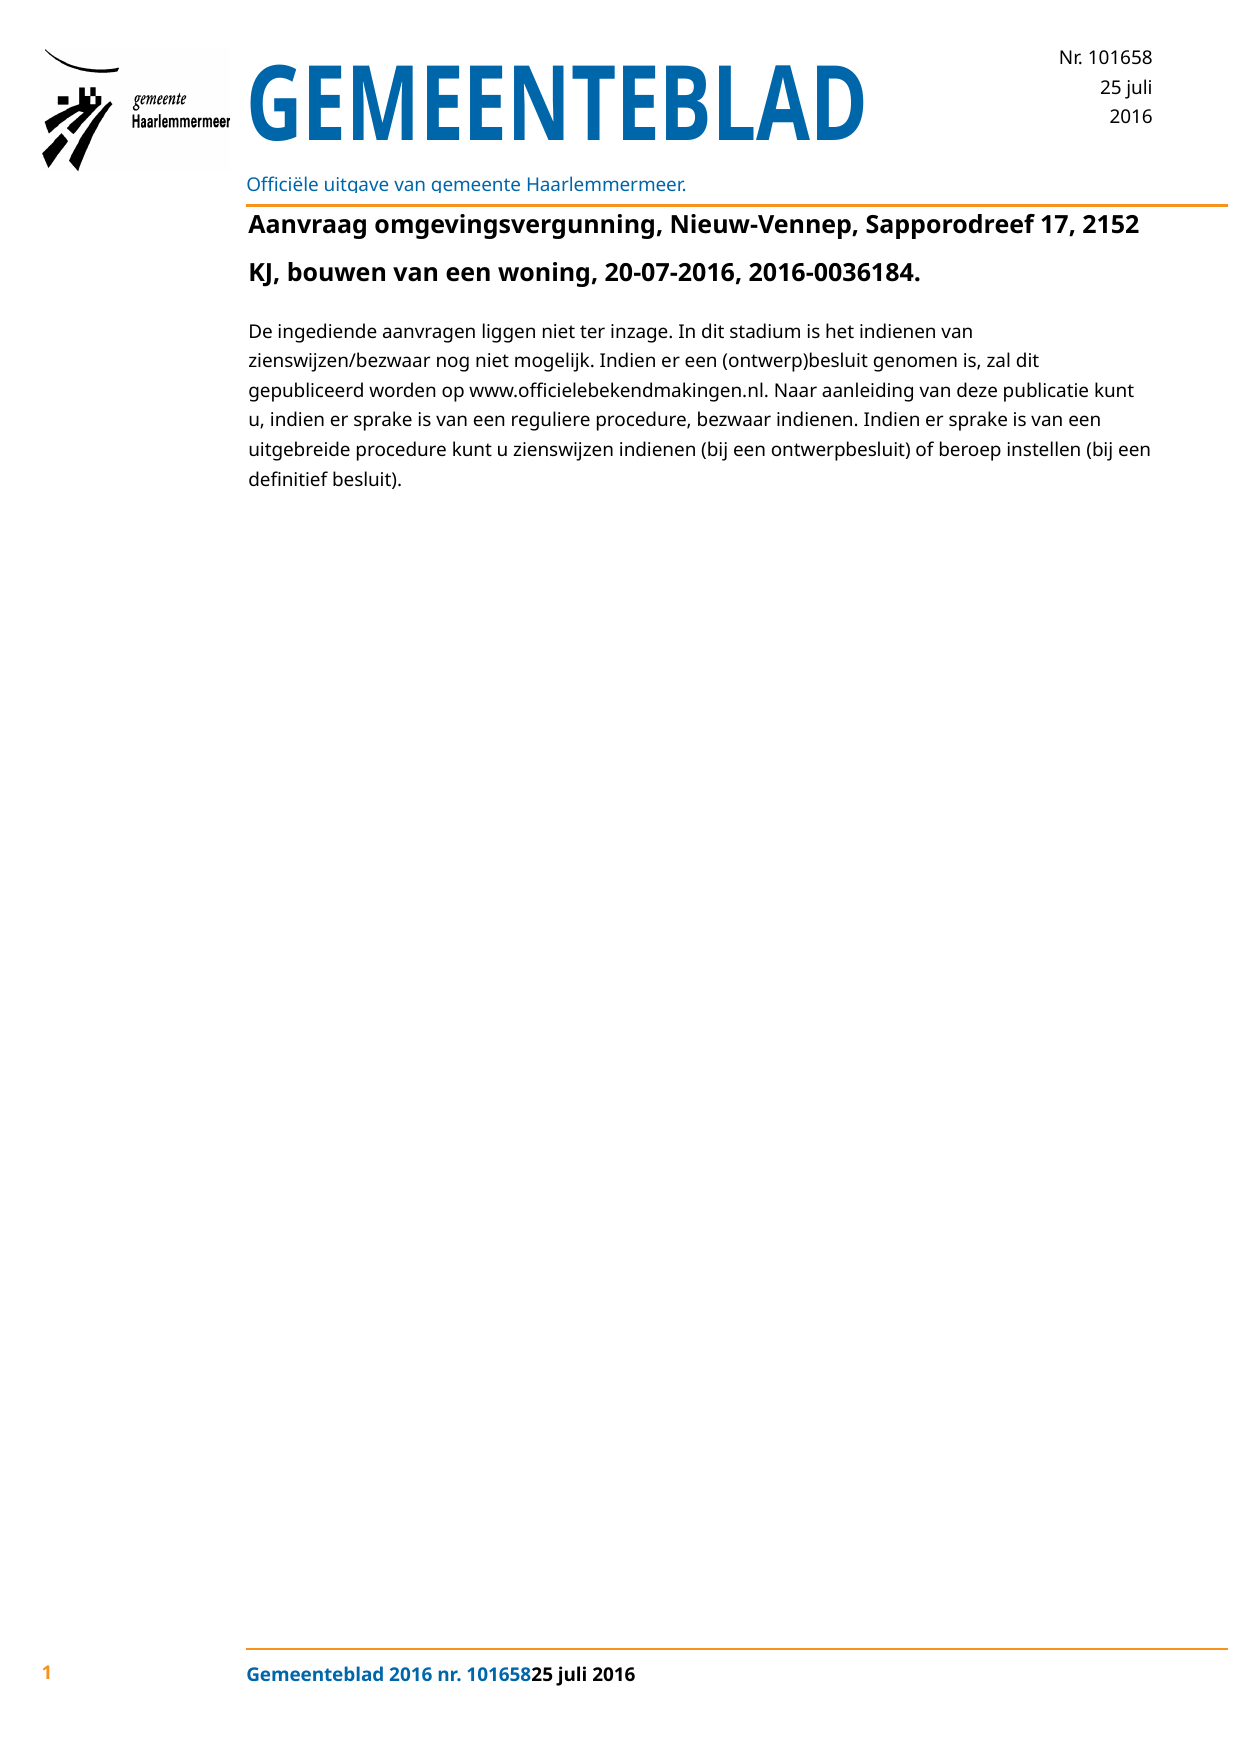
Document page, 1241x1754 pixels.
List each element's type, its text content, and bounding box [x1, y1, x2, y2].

picture [41, 47, 231, 172]
text Aanvraag omgevingsvergunning, Nieuw-Vennep, Sapporodreef 17, 2152 KJ, bouwen van een woning, 20-07-2016, 2016-0036184. [248, 207, 1152, 288]
text De ingediende aanvragen liggen niet ter inzage. In dit stadium is het indienen van zienswijzen/bezwaar nog niet mogelijk. Indien er een (ontwerp)besluit genomen is, zal dit gepubliceerd worden op www.officielebekendmakingen.nl. Naar aanleiding van deze publicatie kunt u, indien er sprake is van een reguliere procedure, bezwaar indienen. Indien er sprake is van een uitgebreide procedure kunt u zienswijzen indienen (bij een ontwerpbesluit) of beroep instellen (bij een definitief besluit). [248, 318, 1152, 492]
